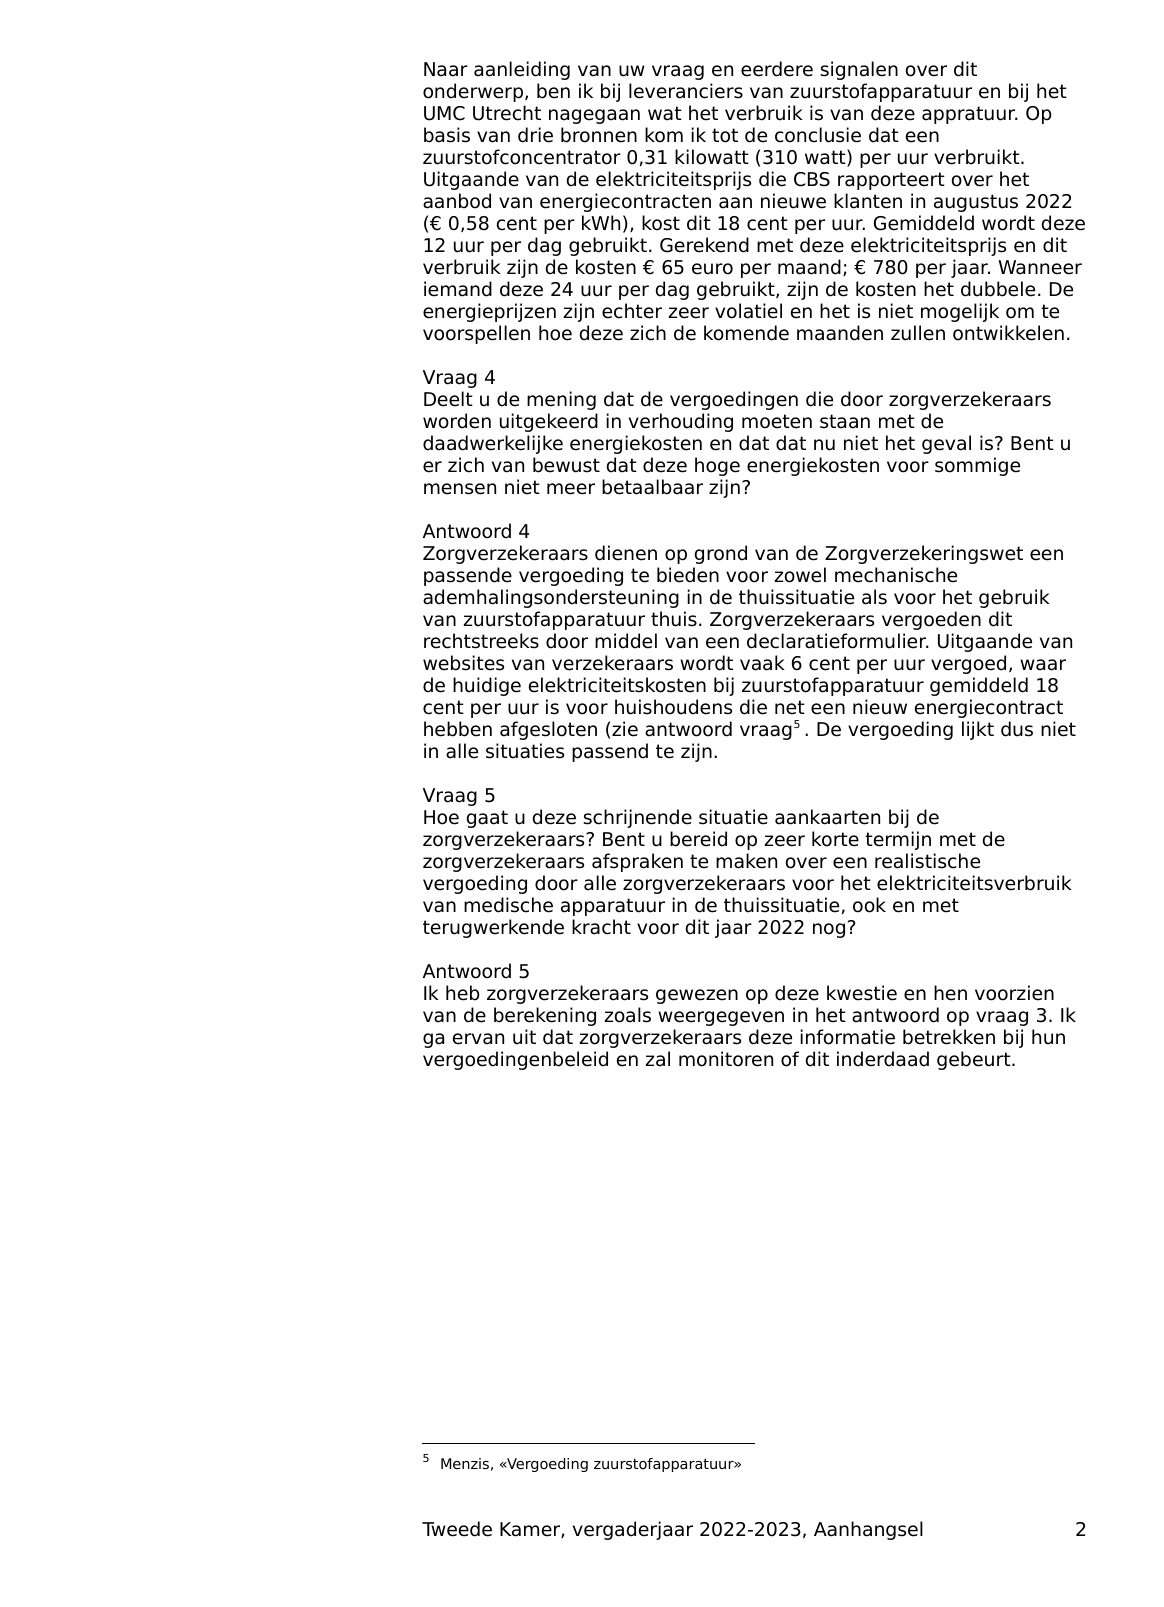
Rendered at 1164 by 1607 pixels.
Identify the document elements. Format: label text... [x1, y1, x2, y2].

text Antwoord 5 [422, 961, 1087, 983]
text Menzis, «Vergoeding zuurstofapparatuur» [422, 1452, 1087, 1474]
text Vraag 5 [422, 785, 1087, 807]
text Zorgverzekeraars dienen op grond van de Zorgverzekeringswet een passende vergoeding te bieden voor zowel mechanische ademhalingsondersteuning in de thuissituatie als voor het gebruik van zuurstofapparatuur thuis. Zorgverzekeraars vergoeden dit rechtstreeks door middel van een declaratieformulier. Uitgaande van websites van verzekeraars wordt vaak 6 cent per uur vergoed, waar de huidige elektriciteitskosten bij zuurstofapparatuur gemiddeld 18 cent per uur is voor huishoudens die net een nieuw energiecontract hebben afgesloten (zie antwoord vraag. De vergoeding lijkt dus niet in alle situaties passend te zijn. [422, 543, 1087, 763]
text Vraag 4 [422, 367, 1087, 389]
text Hoe gaat u deze schrijnende situatie aankaarten bij de zorgverzekeraars? Bent u bereid op zeer korte termijn met de zorgverzekeraars afspraken te maken over een realistische vergoeding door alle zorgverzekeraars voor het elektriciteitsverbruik van medische apparatuur in de thuissituatie, ook en met terugwerkende kracht voor dit jaar 2022 nog? [422, 807, 1087, 939]
text Ik heb zorgverzekeraars gewezen op deze kwestie en hen voorzien van de berekening zoals weergegeven in het antwoord op vraag 3. Ik ga ervan uit dat zorgverzekeraars deze informatie betrekken bij hun vergoedingenbeleid en zal monitoren of dit inderdaad gebeurt. [422, 983, 1087, 1071]
text Antwoord 4 [422, 521, 1087, 543]
text Naar aanleiding van uw vraag en eerdere signalen over dit onderwerp, ben ik bij leveranciers van zuurstofapparatuur en bij het UMC Utrecht nagegaan wat het verbruik is van deze appratuur. Op basis van drie bronnen kom ik tot de conclusie dat een zuurstofconcentrator 0,31 kilowatt (310 watt) per uur verbruikt. Uitgaande van de elektriciteitsprijs die CBS rapporteert over het aanbod van energiecontracten aan nieuwe klanten in augustus 2022 (€ 0,58 cent per kWh), kost dit 18 cent per uur. Gemiddeld wordt deze 12 uur per dag gebruikt. Gerekend met deze elektriciteitsprijs en dit verbruik zijn de kosten € 65 euro per maand; € 780 per jaar. Wanneer iemand deze 24 uur per dag gebruikt, zijn de kosten het dubbele. De energieprijzen zijn echter zeer volatiel en het is niet mogelijk om te voorspellen hoe deze zich de komende maanden zullen ontwikkelen. [422, 59, 1087, 345]
text Deelt u de mening dat de vergoedingen die door zorgverzekeraars worden uitgekeerd in verhouding moeten staan met de daadwerkelijke energiekosten en dat dat nu niet het geval is? Bent u er zich van bewust dat deze hoge energiekosten voor sommige mensen niet meer betaalbaar zijn? [422, 389, 1087, 499]
